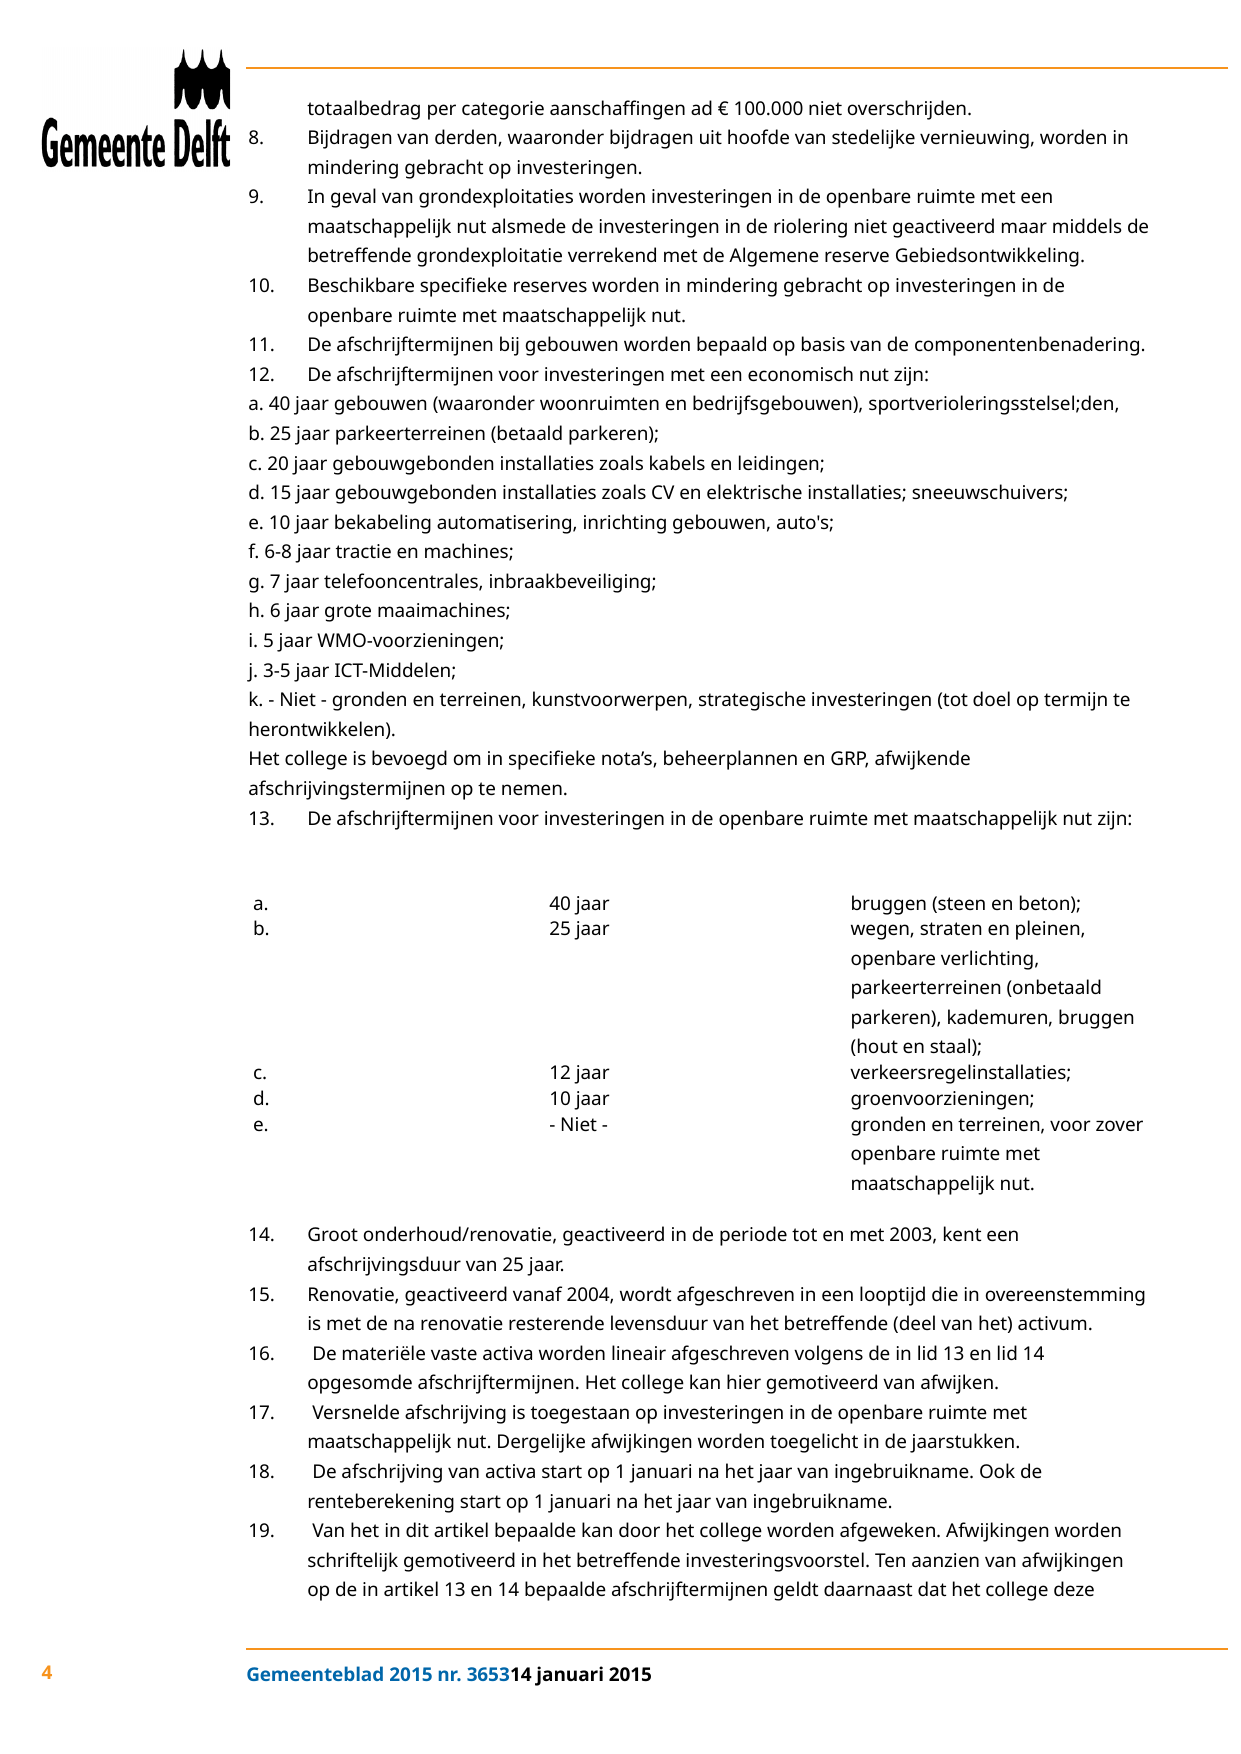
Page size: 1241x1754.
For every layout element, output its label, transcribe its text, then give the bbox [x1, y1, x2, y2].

text Het college is bevoegd om in specifieke nota’s, beheerplannen en GRP, afwijkende afschrijvingstermijnen op te nemen. [248, 746, 1152, 801]
table_cell 12 jaar [549, 1060, 850, 1085]
table_cell verkeersregelinstallaties; [850, 1060, 1152, 1085]
list De materiële vaste activa worden lineair afgeschreven volgens de in lid 13 en lid 14 opgesomde afschrijftermijnen. Het college kan hier gemotiveerd van afwijken. [248, 1340, 1152, 1395]
list De afschrijftermijnen voor investeringen met een economisch nut zijn: [248, 361, 1152, 387]
list Beschikbare specifieke reserves worden in mindering gebracht op investeringen in de openbare ruimte met maatschappelijk nut. [248, 272, 1152, 328]
text h. 6 jaar grote maaimachines; [248, 598, 1152, 623]
list Bijdragen van derden, waaronder bijdragen uit hoofde van stedelijke vernieuwing, worden in mindering gebracht op investeringen. [248, 124, 1152, 180]
text i. 5 jaar WMO-voorzieningen; [248, 627, 1152, 653]
list totaalbedrag per categorie aanschaffingen ad € 100.000 niet overschrijden. [248, 95, 1152, 121]
list Renovatie, geactiveerd vanaf 2004, wordt afgeschreven in een looptijd die in overeenstemming is met de na renovatie resterende levensduur van het betreffende (deel van het) activum. [248, 1281, 1152, 1336]
list De afschrijving van activa start op 1 januari na het jaar van ingebruikname. Ook de renteberekening start op 1 januari na het jaar van ingebruikname. [248, 1458, 1152, 1513]
text f. 6-8 jaar tractie en machines; [248, 538, 1152, 564]
list In geval van grondexploitaties worden investeringen in de openbare ruimte met een maatschappelijk nut alsmede de investeringen in de riolering niet geactiveerd maar middels de betreffende grondexploitatie verrekend met de Algemene reserve Gebiedsontwikkeling. [248, 183, 1152, 268]
table_cell e. [248, 1111, 549, 1196]
list De afschrijftermijnen bij gebouwen worden bepaald op basis van de componentenbenadering. [248, 331, 1152, 357]
text g. 7 jaar telefooncentrales, inbraakbeveiliging; [248, 568, 1152, 594]
table_cell 10 jaar [549, 1085, 850, 1111]
text a. 40 jaar gebouwen (waaronder woonruimten en bedrijfsgebouwen), sportverioleringsstelsel;den, [248, 391, 1152, 416]
table_cell c. [248, 1060, 549, 1085]
table_cell b. [248, 915, 549, 1059]
text d. 15 jaar gebouwgebonden installaties zoals CV en elektrische installaties; sneeuwschuivers; [248, 479, 1152, 505]
text j. 3-5 jaar ICT-Middelen; [248, 657, 1152, 683]
list De afschrijftermijnen voor investeringen in de openbare ruimte met maatschappelijk nut zijn: [248, 805, 1152, 831]
table_cell d. [248, 1085, 549, 1111]
text c. 20 jaar gebouwgebonden installaties zoals kabels en leidingen; [248, 450, 1152, 476]
picture [41, 47, 231, 172]
table_cell gronden en terreinen, voor zover openbare ruimte met maatschappelijk nut. [850, 1111, 1152, 1196]
text b. 25 jaar parkeerterreinen (betaald parkeren); [248, 420, 1152, 446]
table_cell - Niet - [549, 1111, 850, 1196]
table_cell 25 jaar [549, 915, 850, 1059]
list Groot onderhoud/renovatie, geactiveerd in de periode tot en met 2003, kent een afschrijvingsduur van 25 jaar. [248, 1222, 1152, 1277]
text k. - Niet - gronden en terreinen, kunstvoorwerpen, strategische investeringen (tot doel op termijn te herontwikkelen). [248, 686, 1152, 742]
table_header bruggen (steen en beton); [850, 890, 1152, 915]
table_header a. [248, 890, 549, 915]
list Versnelde afschrijving is toegestaan op investeringen in de openbare ruimte met maatschappelijk nut. Dergelijke afwijkingen worden toegelicht in de jaarstukken. [248, 1399, 1152, 1454]
table_cell groenvoorzieningen; [850, 1085, 1152, 1111]
table_cell wegen, straten en pleinen, openbare verlichting, parkeerterreinen (onbetaald parkeren), kademuren, bruggen (hout en staal); [850, 915, 1152, 1059]
list Van het in dit artikel bepaalde kan door het college worden afgeweken. Afwijkingen worden schriftelijk gemotiveerd in het betreffende investeringsvoorstel. Ten aanzien van afwijkingen op de in artikel 13 en 14 bepaalde afschrijftermijnen geldt daarnaast dat het college deze [248, 1517, 1152, 1602]
table_header 40 jaar [549, 890, 850, 915]
text e. 10 jaar bekabeling automatisering, inrichting gebouwen, auto's; [248, 509, 1152, 535]
